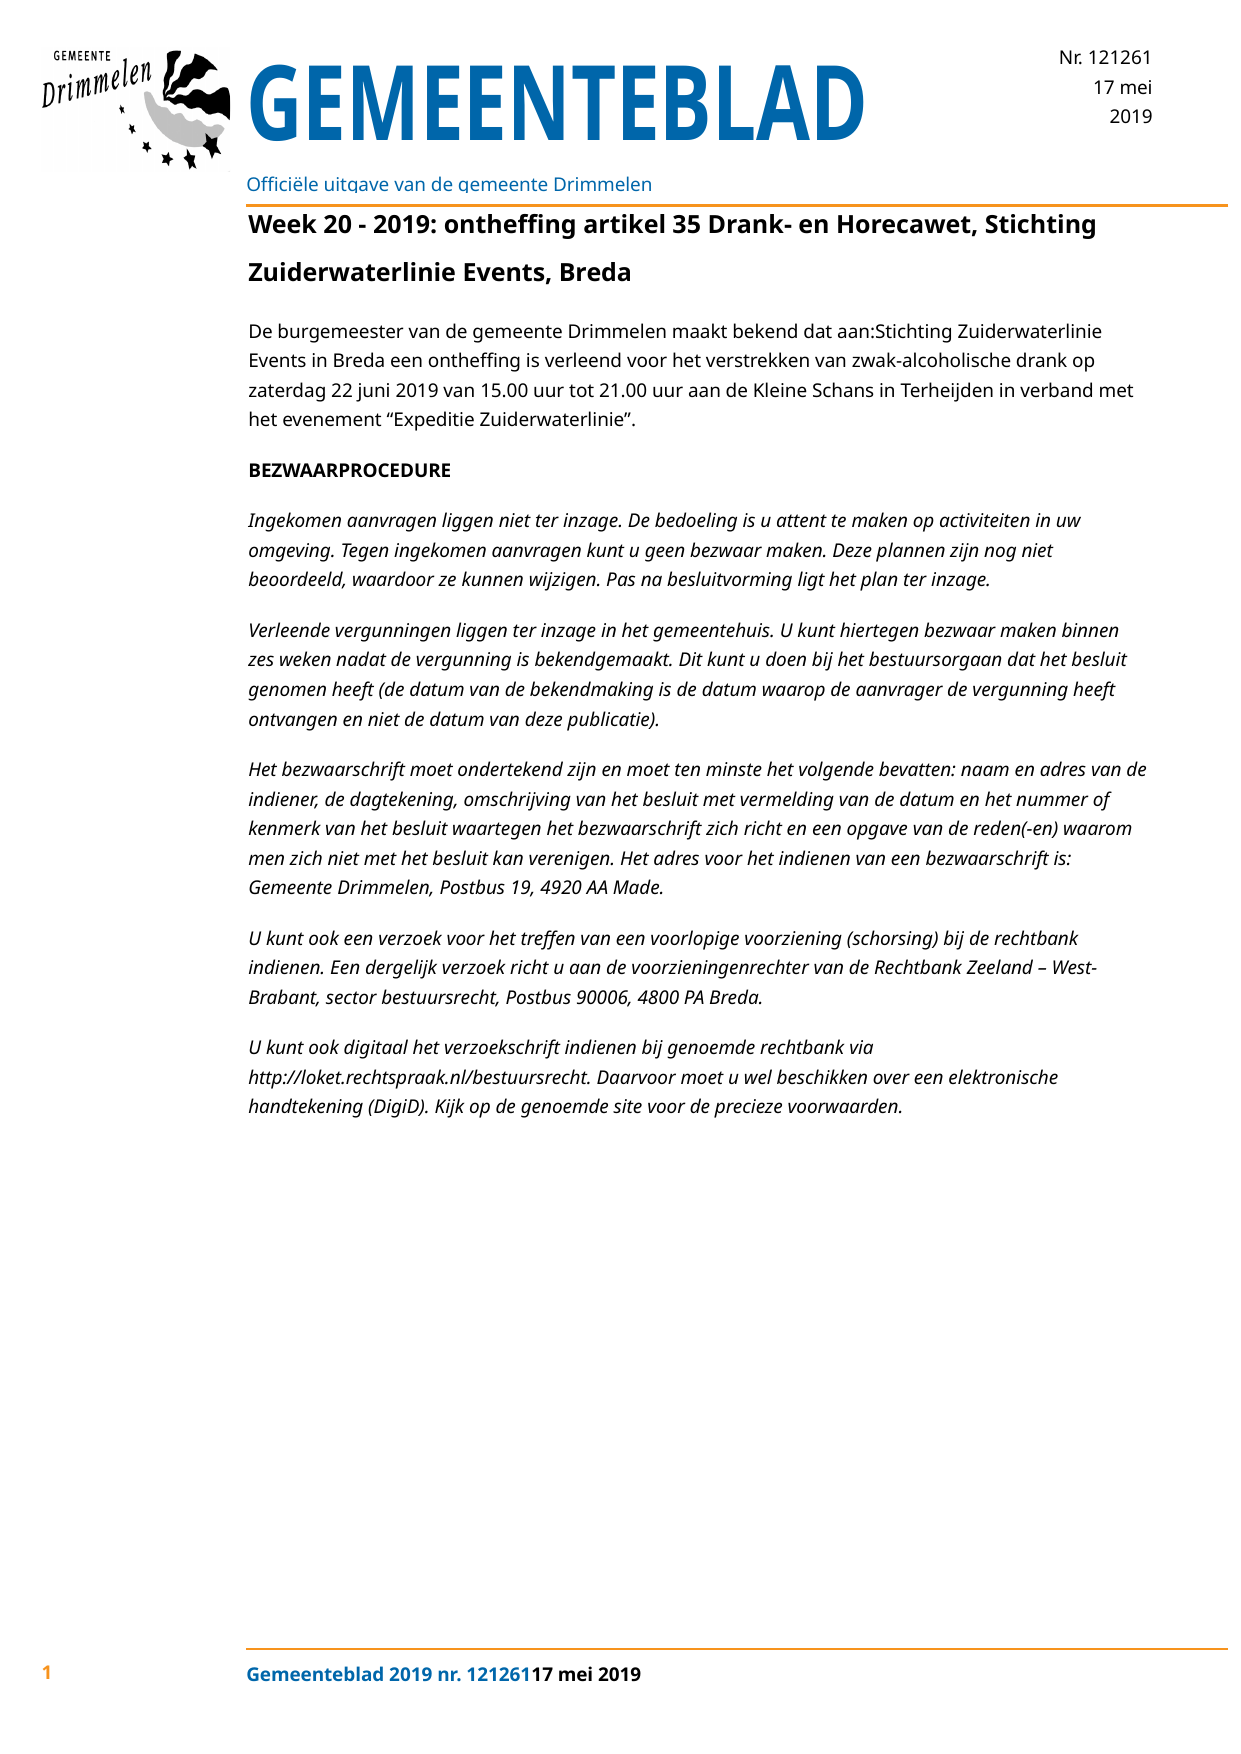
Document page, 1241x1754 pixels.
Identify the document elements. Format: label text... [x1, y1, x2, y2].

text BEZWAARPROCEDURE [248, 457, 1152, 483]
text Ingekomen aanvragen liggen niet ter inzage. De bedoeling is u attent te maken op activiteiten in uw omgeving. Tegen ingekomen aanvragen kunt u geen bezwaar maken. Deze plannen zijn nog niet beoordeeld, waardoor ze kunnen wijzigen. Pas na besluitvorming ligt het plan ter inzage. [248, 507, 1152, 592]
text Verleende vergunningen liggen ter inzage in het gemeentehuis. U kunt hiertegen bezwaar maken binnen zes weken nadat de vergunning is bekendgemaakt. Dit kunt u doen bij het bestuursorgaan dat het besluit genomen heeft (de datum van de bekendmaking is de datum waarop de aanvrager de vergunning heeft ontvangen en niet de datum van deze publicatie). [248, 617, 1152, 732]
text De burgemeester van de gemeente Drimmelen maakt bekend dat aan:Stichting Zuiderwaterlinie Events in Breda een ontheffing is verleend voor het verstrekken van zwak-alcoholische drank op zaterdag 22 juni 2019 van 15.00 uur tot 21.00 uur aan de Kleine Schans in Terheijden in verband met het evenement “Expeditie Zuiderwaterlinie”. [248, 318, 1152, 432]
text Week 20 - 2019: ontheffing artikel 35 Drank- en Horecawet, Stichting Zuiderwaterlinie Events, Breda [248, 207, 1152, 288]
text U kunt ook een verzoek voor het treffen van een voorlopige voorziening (schorsing) bij de rechtbank indienen. Een dergelijk verzoek richt u aan de voorzieningenrechter van de Rechtbank Zeeland – West-Brabant, sector bestuursrecht, Postbus 90006, 4800 PA Breda. [248, 925, 1152, 1010]
text U kunt ook digitaal het verzoekschrift indienen bij genoemde rechtbank via http://loket.rechtspraak.nl/bestuursrecht. Daarvoor moet u wel beschikken over een elektronische handtekening (DigiD). Kijk op de genoemde site voor de precieze voorwaarden. [248, 1034, 1152, 1119]
text Het bezwaarschrift moet ondertekend zijn en moet ten minste het volgende bevatten: naam en adres van de indiener, de dagtekening, omschrijving van het besluit met vermelding van de datum en het nummer of kenmerk van het besluit waartegen het bezwaarschrift zich richt en een opgave van de reden(-en) waarom men zich niet met het besluit kan verenigen. Het adres voor het indienen van een bezwaarschrift is: Gemeente Drimmelen, Postbus 19, 4920 AA Made. [248, 756, 1152, 900]
picture [41, 47, 231, 172]
